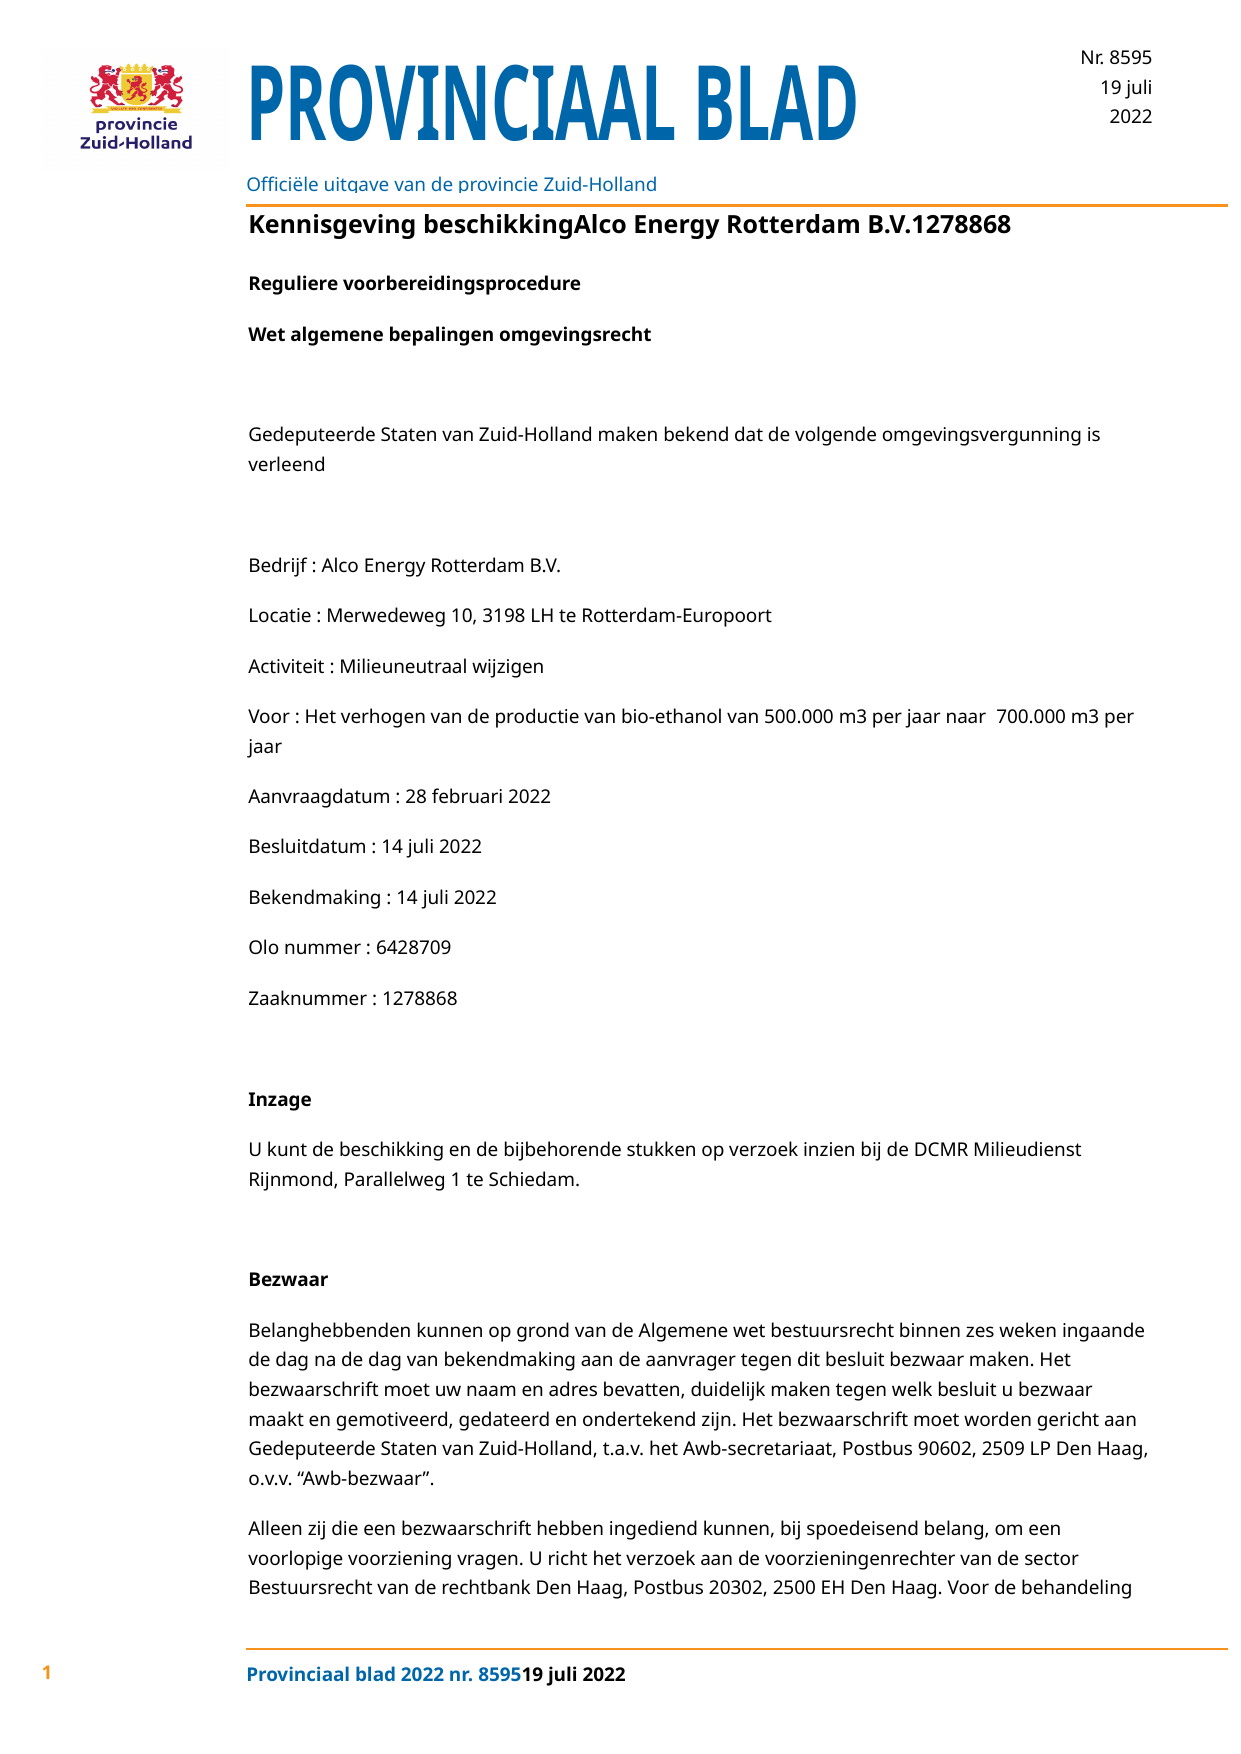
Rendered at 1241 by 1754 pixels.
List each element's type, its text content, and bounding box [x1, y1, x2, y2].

text Bekendmaking : 14 juli 2022 [248, 884, 1152, 910]
text Inzage [248, 1086, 1152, 1111]
text Kennisgeving beschikkingAlco Energy Rotterdam B.V.1278868 [248, 207, 1152, 241]
text Olo nummer : 6428709 [248, 934, 1152, 960]
text Gedeputeerde Staten van Zuid-Holland maken bekend dat de volgende omgevingsvergunning is verleend [248, 422, 1152, 477]
text Reguliere voorbereidingsprocedure [248, 270, 1152, 296]
text Voor : Het verhogen van de productie van bio-ethanol van 500.000 m3 per jaar naar 700.000 m3 per jaar [248, 703, 1152, 758]
picture [41, 47, 231, 172]
text Bedrijf : Alco Energy Rotterdam B.V. [248, 552, 1152, 578]
text Wet algemene bepalingen omgevingsrecht [248, 321, 1152, 346]
text U kunt de beschikking en de bijbehorende stukken op verzoek inzien bij de DCMR Milieudienst Rijnmond, Parallelweg 1 te Schiedam. [248, 1136, 1152, 1191]
text Zaaknummer : 1278868 [248, 985, 1152, 1011]
text Belanghebbenden kunnen op grond van de Algemene wet bestuursrecht binnen zes weken ingaande de dag na de dag van bekendmaking aan de aanvrager tegen dit besluit bezwaar maken. Het bezwaarschrift moet uw naam en adres bevatten, duidelijk maken tegen welk besluit u bezwaar maakt en gemotiveerd, gedateerd en ondertekend zijn. Het bezwaarschrift moet worden gericht aan Gedeputeerde Staten van Zuid-Holland, t.a.v. het Awb-secretariaat, Postbus 90602, 2509 LP Den Haag, o.v.v. “Awb-bezwaar”. [248, 1317, 1152, 1491]
text Locatie : Merwedeweg 10, 3198 LH te Rotterdam-Europoort [248, 602, 1152, 628]
text Activiteit : Milieuneutraal wijzigen [248, 653, 1152, 678]
text Besluitdatum : 14 juli 2022 [248, 834, 1152, 859]
text Bezwaar [248, 1267, 1152, 1292]
text Aanvraagdatum : 28 februari 2022 [248, 783, 1152, 809]
text Alleen zij die een bezwaarschrift hebben ingediend kunnen, bij spoedeisend belang, om een voorlopige voorziening vragen. U richt het verzoek aan de voorzieningenrechter van de sector Bestuursrecht van de rechtbank Den Haag, Postbus 20302, 2500 EH Den Haag. Voor de behandeling [248, 1515, 1152, 1600]
